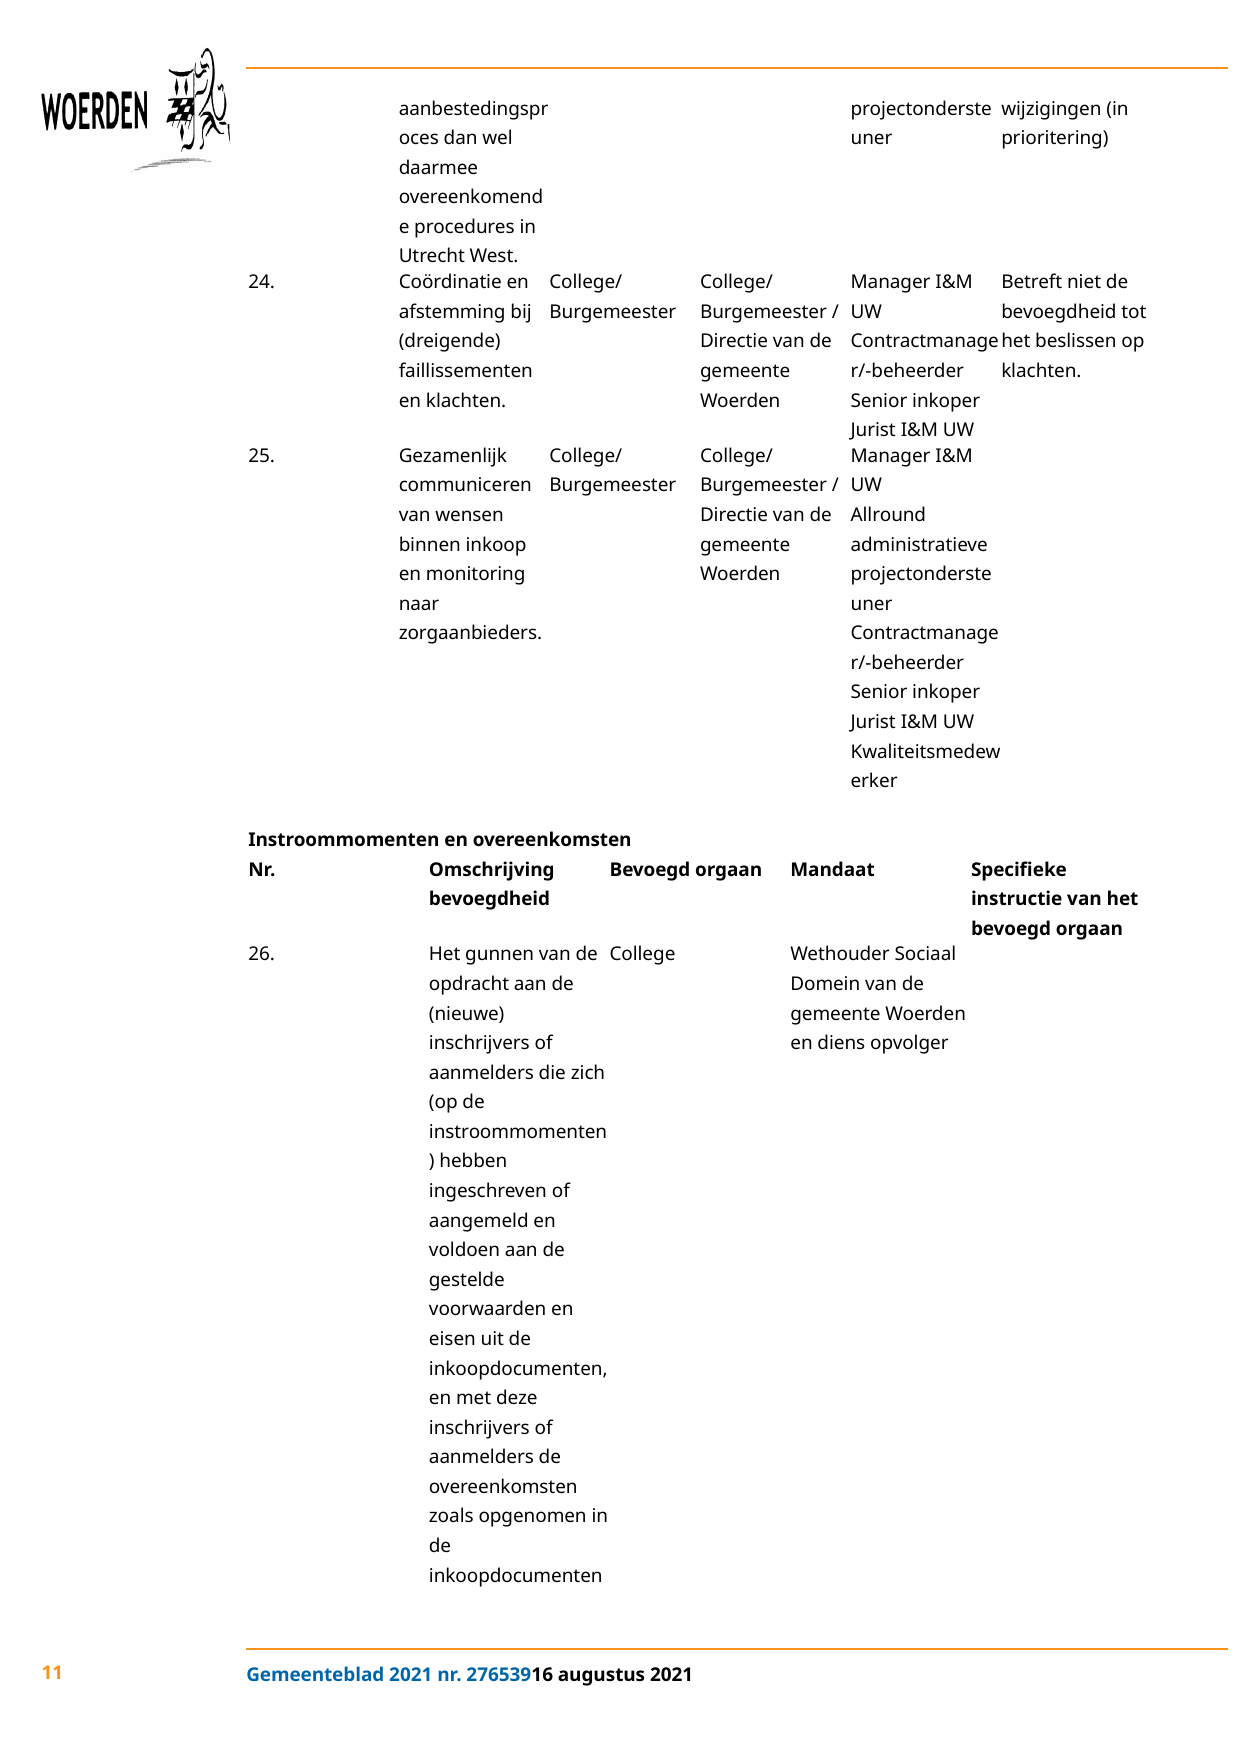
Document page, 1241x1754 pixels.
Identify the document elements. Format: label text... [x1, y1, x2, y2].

table_cell aanbestedingsproces dan wel daarmee overeenkomende procedures in Utrecht West. [399, 95, 549, 268]
text Instroommomenten en overeenkomsten [248, 826, 1152, 852]
table_cell [1001, 442, 1152, 793]
table_cell Wethouder Sociaal Domein van de gemeente Woerden en diens opvolger [790, 941, 971, 1588]
table_cell College/ Burgemeester / Directie van de gemeente Woerden [700, 442, 850, 793]
table_cell [700, 95, 850, 268]
table_cell projectondersteuner [850, 95, 1001, 268]
table_cell [248, 95, 398, 268]
table_header Specifieke instructie van het bevoegd orgaan [971, 856, 1152, 941]
table_cell Coördinatie en afstemming bij (dreigende) faillissementen en klachten. [399, 269, 549, 442]
table_cell College/ Burgemeester [549, 442, 700, 793]
table_cell 26. [248, 941, 429, 1588]
table_header Mandaat [790, 856, 971, 941]
table_cell 24. [248, 269, 398, 442]
table_cell Gezamenlijk communiceren van wensen binnen inkoop en monitoring naar zorgaanbieders. [399, 442, 549, 793]
table_header Bevoegd orgaan [609, 856, 790, 941]
table_header Nr. [248, 856, 429, 941]
table_cell wijzigingen (in prioritering) [1001, 95, 1152, 268]
table_cell Het gunnen van de opdracht aan de (nieuwe) inschrijvers of aanmelders die zich (op de instroommomenten) hebben ingeschreven of aangemeld en voldoen aan de gestelde voorwaarden en eisen uit de inkoopdocumenten, en met deze inschrijvers of aanmelders de overeenkomsten zoals opgenomen in de inkoopdocumenten [429, 941, 609, 1588]
table_cell Manager I&M UW Contractmanager/-beheerder Senior inkoper Jurist I&M UW [850, 269, 1001, 442]
table_cell College/ Burgemeester [549, 269, 700, 442]
table_header Omschrijving bevoegdheid [429, 856, 609, 941]
table_cell [971, 941, 1152, 1588]
table_cell College/ Burgemeester / Directie van de gemeente Woerden [700, 269, 850, 442]
table_cell Betreft niet de bevoegdheid tot het beslissen op klachten. [1001, 269, 1152, 442]
picture [41, 47, 231, 172]
table_cell College [609, 941, 790, 1588]
table_cell 25. [248, 442, 398, 793]
table_cell Manager I&M UW Allround administratieve projectondersteuner Contractmanager/-beheerder Senior inkoper Jurist I&M UW Kwaliteitsmedewerker [850, 442, 1001, 793]
table_cell [549, 95, 700, 268]
